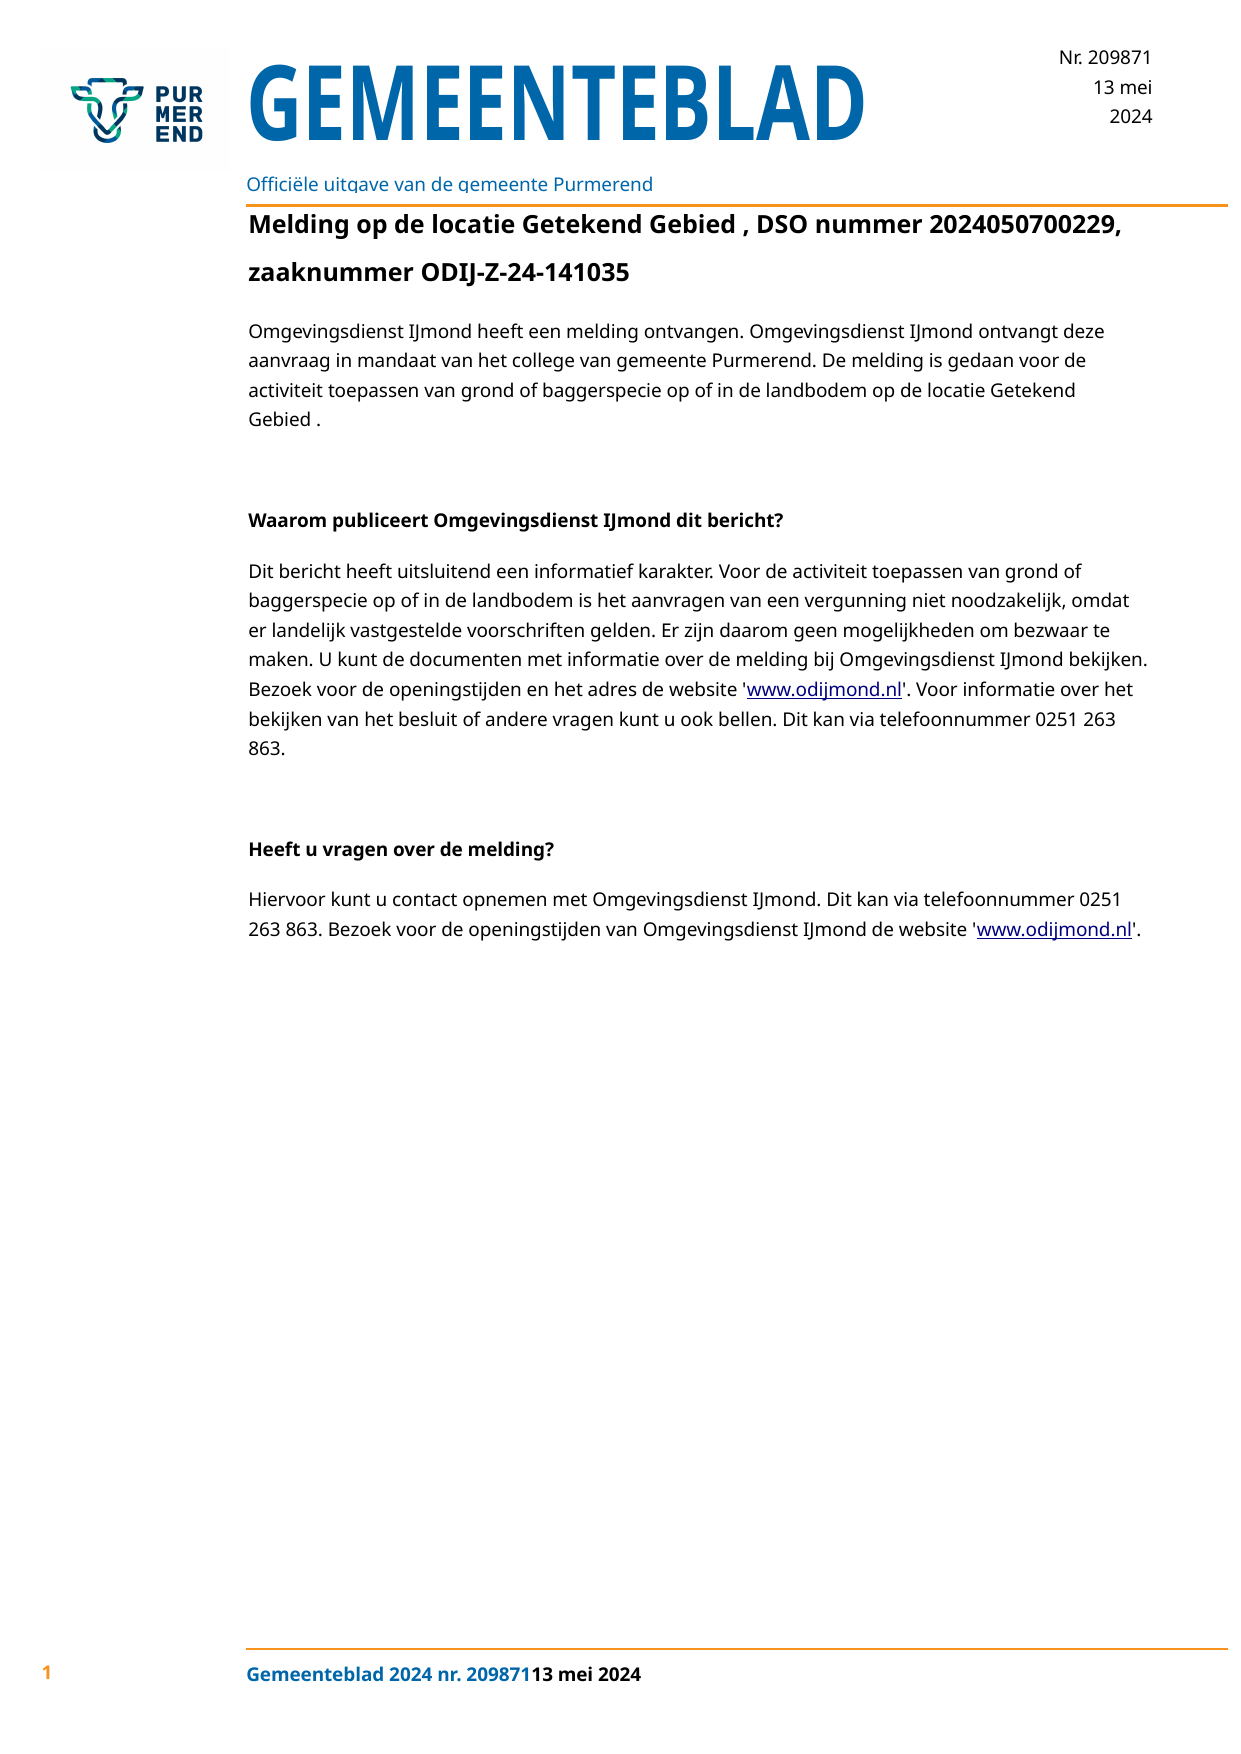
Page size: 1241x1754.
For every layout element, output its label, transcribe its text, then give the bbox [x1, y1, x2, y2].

text Dit bericht heeft uitsluitend een informatief karakter. Voor de activiteit toepassen van grond of baggerspecie op of in de landbodem is het aanvragen van een vergunning niet noodzakelijk, omdat er landelijk vastgestelde voorschriften gelden. Er zijn daarom geen mogelijkheden om bezwaar te maken. U kunt de documenten met informatie over de melding bij Omgevingsdienst IJmond bekijken. Bezoek voor de openingstijden en het adres de website 'www.odijmond.nl'. Voor informatie over het bekijken van het besluit of andere vragen kunt u ook bellen. Dit kan via telefoonnummer 0251 263 863. [248, 558, 1152, 761]
text Heeft u vragen over de melding? [248, 836, 1152, 862]
picture [41, 47, 231, 172]
text Hiervoor kunt u contact opnemen met Omgevingsdienst IJmond. Dit kan via telefoonnummer 0251 263 863. Bezoek voor de openingstijden van Omgevingsdienst IJmond de website 'www.odijmond.nl'. [248, 887, 1152, 942]
text Omgevingsdienst IJmond heeft een melding ontvangen. Omgevingsdienst IJmond ontvangt deze aanvraag in mandaat van het college van gemeente Purmerend. De melding is gedaan voor de activiteit toepassen van grond of baggerspecie op of in de landbodem op de locatie Getekend Gebied . [248, 318, 1152, 432]
text Melding op de locatie Getekend Gebied , DSO nummer 2024050700229, zaaknummer ODIJ-Z-24-141035 [248, 207, 1152, 288]
text Waarom publiceert Omgevingsdienst IJmond dit bericht? [248, 507, 1152, 533]
